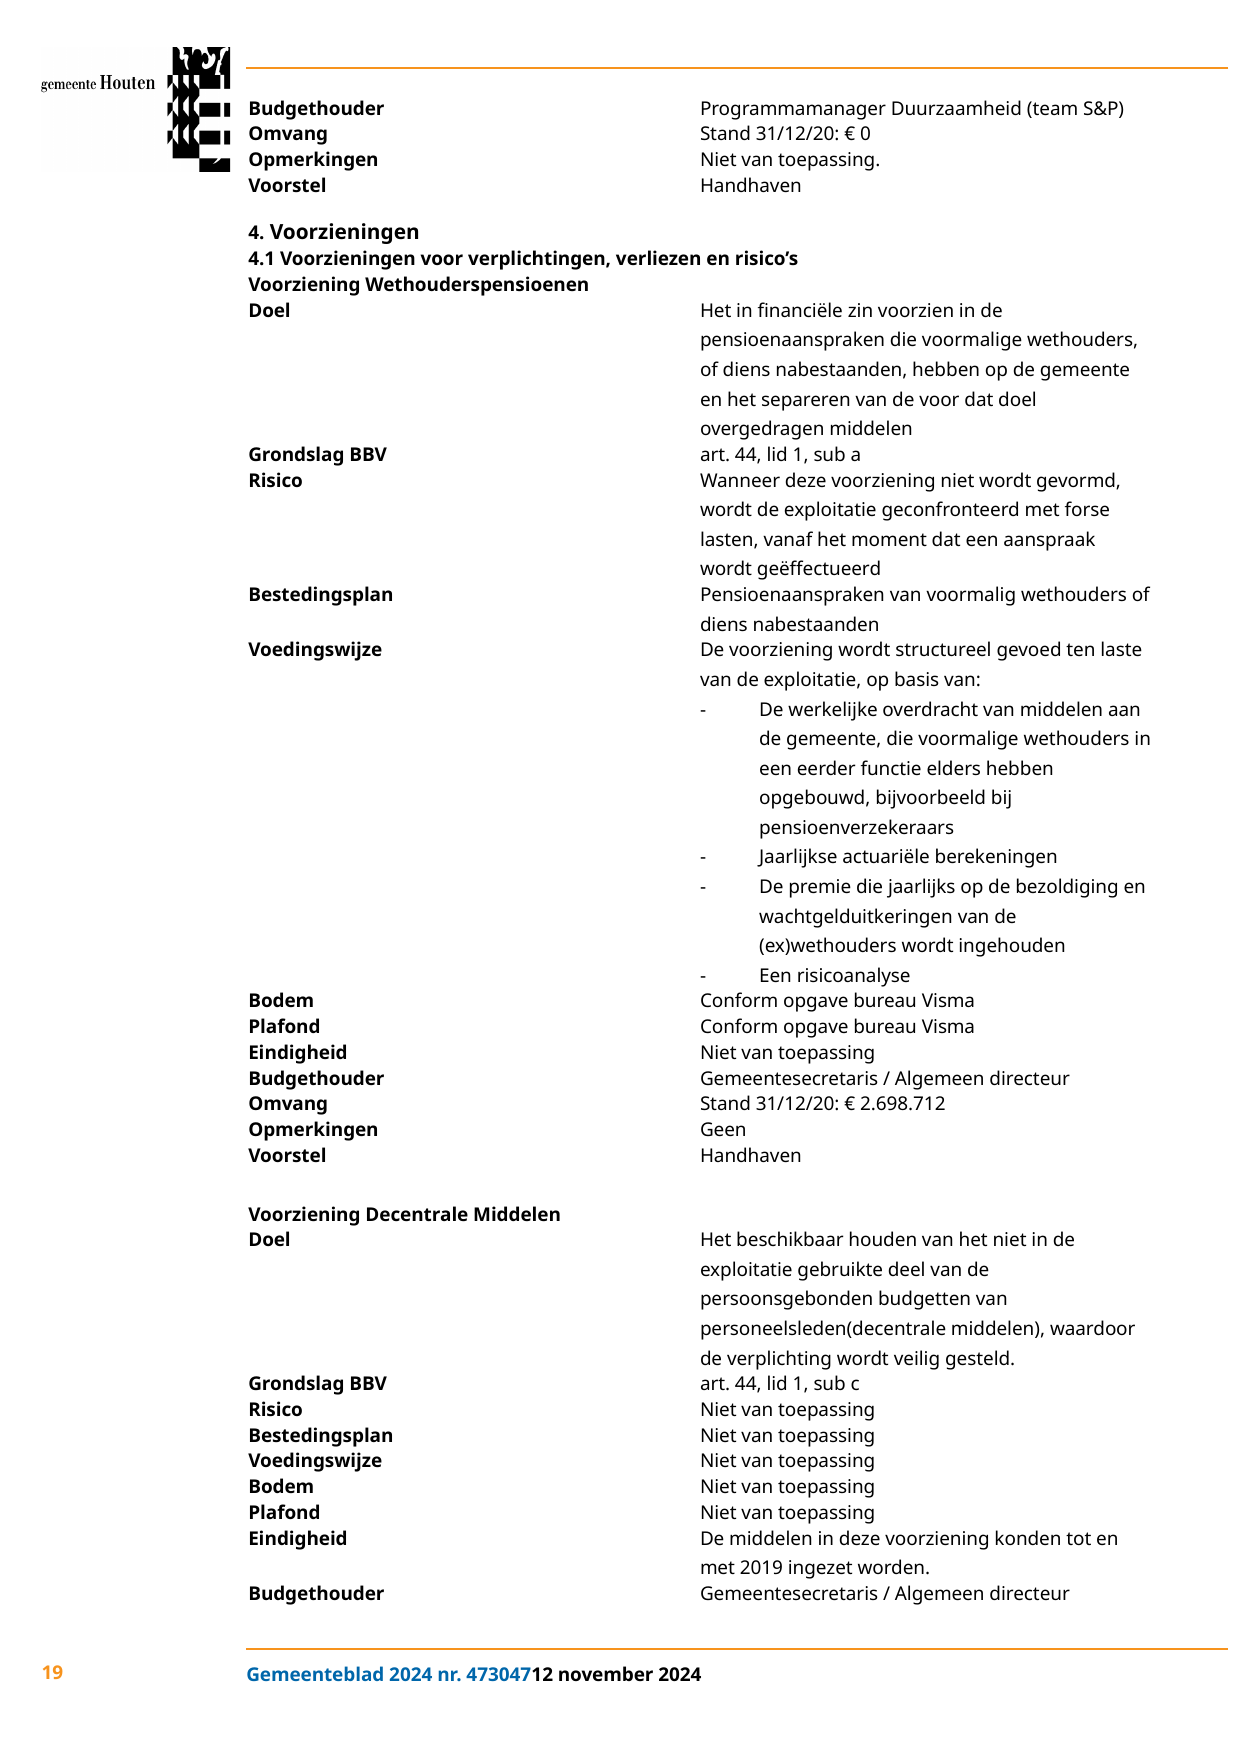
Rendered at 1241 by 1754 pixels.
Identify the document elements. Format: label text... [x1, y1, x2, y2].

table_cell Niet van toepassing [700, 1039, 1152, 1065]
table_cell Omvang [248, 1091, 700, 1116]
table_cell Doel [248, 297, 700, 441]
table_cell Plafond [248, 1499, 700, 1525]
table_cell Omvang [248, 121, 700, 146]
table_cell Niet van toepassing [700, 1422, 1152, 1448]
table_cell Niet van toepassing [700, 1448, 1152, 1473]
table_cell Budgethouder [248, 95, 700, 121]
table_cell Eindigheid [248, 1039, 700, 1065]
table_cell Risico [248, 467, 700, 581]
table_cell Het beschikbaar houden van het niet in de exploitatie gebruikte deel van de persoonsgebonden budgetten van personeelsleden(decentrale middelen), waardoor de verplichting wordt veilig gesteld. [700, 1226, 1152, 1371]
table_cell Gemeentesecretaris / Algemeen directeur [700, 1065, 1152, 1091]
table_cell Conform opgave bureau Visma [700, 988, 1152, 1013]
table_cell Bodem [248, 988, 700, 1013]
table_cell De voorziening wordt structureel gevoed ten laste van de exploitatie, op basis van: De werkelijke overdracht van middelen aan de gemeente, die voormalige wethouders in een eerder functie elders hebben opgebouwd, bijvoorbeeld bij pensioenverzekeraars Jaarlijkse actuariële berekeningen De premie die jaarlijks op de bezoldiging en wachtgelduitkeringen van de (ex)wethouders wordt ingehouden Een risicoanalyse [700, 637, 1152, 988]
table_cell Budgethouder [248, 1065, 700, 1091]
table_cell Geen [700, 1116, 1152, 1142]
table_cell Niet van toepassing [700, 1396, 1152, 1422]
table_cell art. 44, lid 1, sub c [700, 1371, 1152, 1396]
table_cell Programmamanager Duurzaamheid (team S&P) [700, 95, 1152, 121]
table_cell Voedingswijze [248, 1448, 700, 1473]
table_cell Niet van toepassing [700, 1499, 1152, 1525]
table_cell Grondslag BBV [248, 1371, 700, 1396]
table_cell Eindigheid [248, 1525, 700, 1580]
table_cell Budgethouder [248, 1580, 700, 1606]
table_cell Bestedingsplan [248, 581, 700, 637]
table_cell Niet van toepassing [700, 1474, 1152, 1499]
table_header Voorziening Decentrale Middelen [248, 1201, 1152, 1226]
table_cell Bodem [248, 1474, 700, 1499]
text 4.1 Voorzieningen voor verplichtingen, verliezen en risico’s [248, 245, 1152, 271]
table_cell Risico [248, 1396, 700, 1422]
table_header Voorziening Wethouderspensioenen [248, 271, 1152, 297]
table_cell Pensioenaanspraken van voormalig wethouders of diens nabestaanden [700, 581, 1152, 637]
table_cell Opmerkingen [248, 1116, 700, 1142]
table_cell Grondslag BBV [248, 441, 700, 467]
table_cell Handhaven [700, 172, 1152, 198]
table_cell Stand 31/12/20: € 0 [700, 121, 1152, 146]
table_cell Voedingswijze [248, 637, 700, 988]
table_cell Doel [248, 1226, 700, 1371]
table_cell Bestedingsplan [248, 1422, 700, 1448]
table_cell art. 44, lid 1, sub a [700, 441, 1152, 467]
table_cell Stand 31/12/20: € 2.698.712 [700, 1091, 1152, 1116]
table_cell Handhaven [700, 1142, 1152, 1168]
table_cell Wanneer deze voorziening niet wordt gevormd, wordt de exploitatie geconfronteerd met forse lasten, vanaf het moment dat een aanspraak wordt geëffectueerd [700, 467, 1152, 581]
table_cell Conform opgave bureau Visma [700, 1014, 1152, 1039]
table_cell Opmerkingen [248, 146, 700, 172]
table_cell Het in financiële zin voorzien in de pensioenaanspraken die voormalige wethouders, of diens nabestaanden, hebben op de gemeente en het separeren van de voor dat doel overgedragen middelen [700, 297, 1152, 441]
table_cell Voorstel [248, 1142, 700, 1168]
table_cell Gemeentesecretaris / Algemeen directeur [700, 1580, 1152, 1606]
table_cell Niet van toepassing. [700, 146, 1152, 172]
table_cell Plafond [248, 1014, 700, 1039]
table_cell De middelen in deze voorziening konden tot en met 2019 ingezet worden. [700, 1525, 1152, 1580]
picture [41, 47, 231, 172]
table_cell Voorstel [248, 172, 700, 198]
text 4. Voorzieningen [248, 217, 1152, 245]
